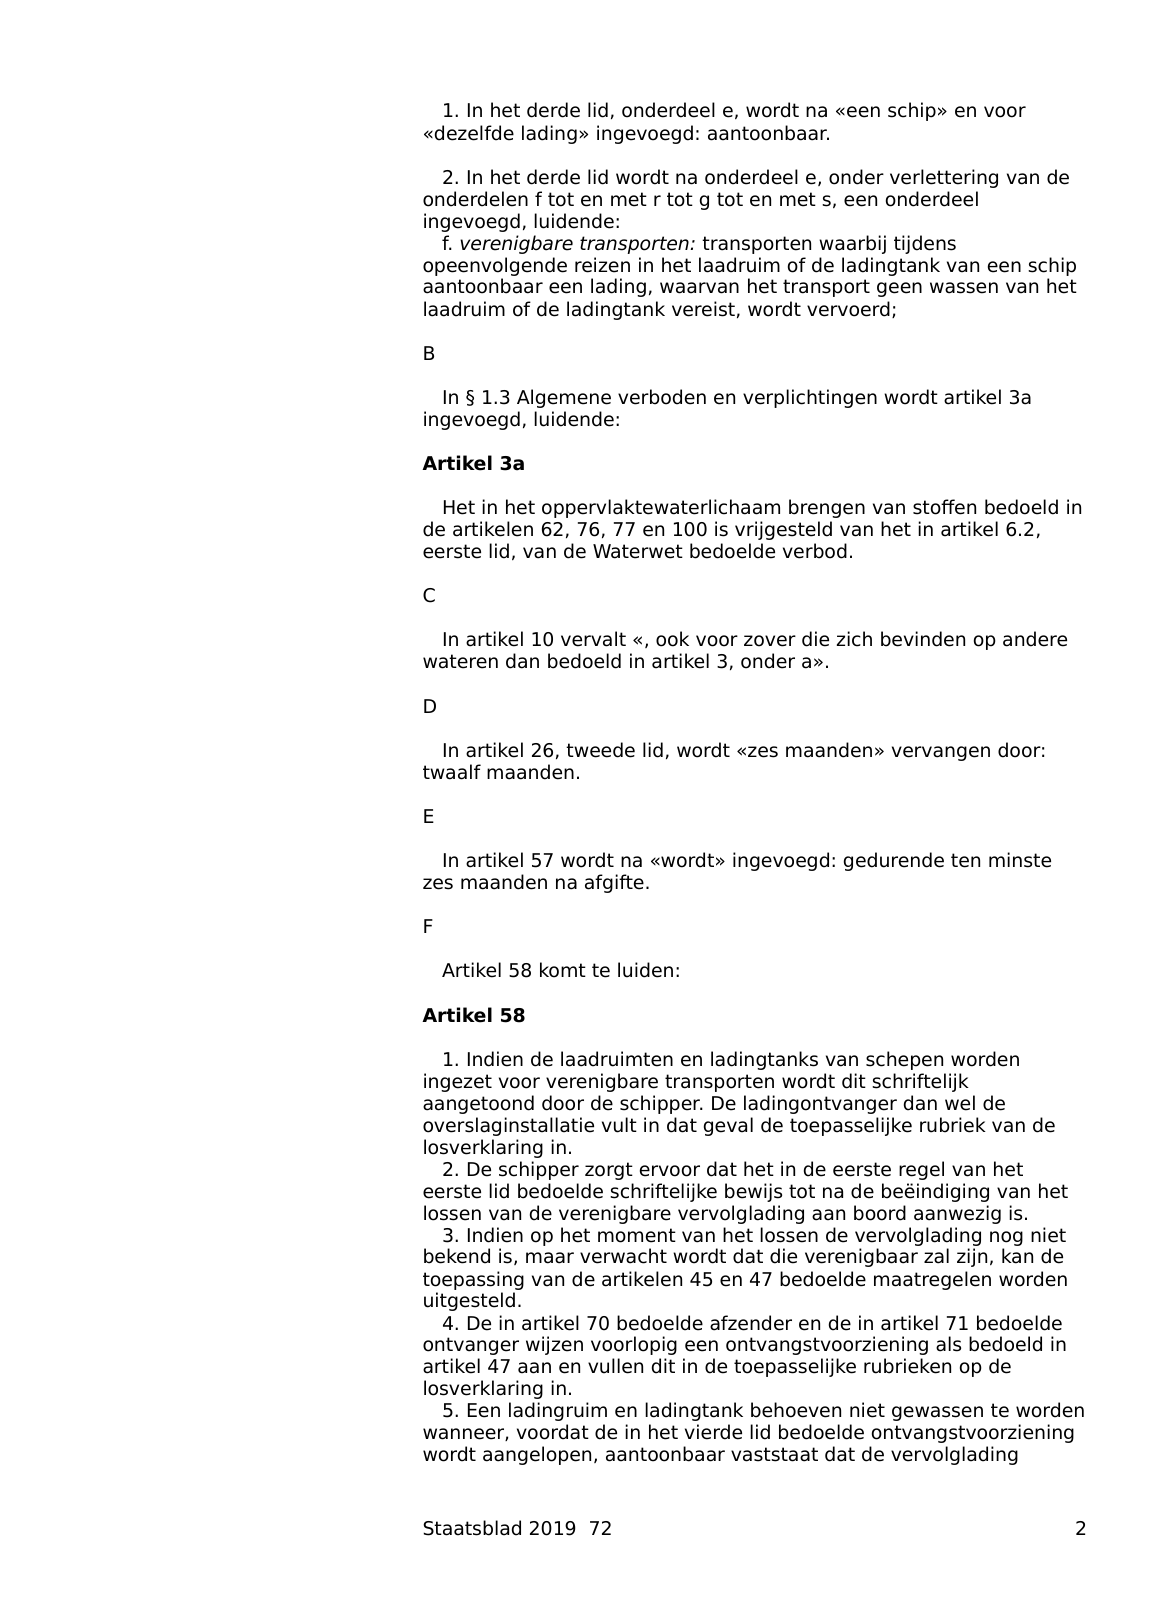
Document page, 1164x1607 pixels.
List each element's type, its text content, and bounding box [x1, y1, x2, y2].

text In artikel 57 wordt na «wordt» ingevoegd: gedurende ten minste zes maanden na afgifte. [422, 850, 1087, 894]
text Het in het oppervlaktewaterlichaam brengen van stoffen bedoeld in de artikelen 62, 76, 77 en 100 is vrijgesteld van het in artikel 6.2, eerste lid, van de Waterwet bedoelde verbod. [422, 497, 1087, 563]
text In artikel 26, tweede lid, wordt «zes maanden» vervangen door: twaalf maanden. [422, 740, 1087, 784]
text In § 1.3 Algemene verboden en verplichtingen wordt artikel 3a ingevoegd, luidende: [422, 387, 1087, 431]
text F [422, 916, 1087, 938]
text 5. Een ladingruim en ladingtank behoeven niet gewassen te worden wanneer, voordat de in het vierde lid bedoelde ontvangstvoorziening wordt aangelopen, aantoonbaar vaststaat dat de vervolglading [422, 1400, 1087, 1466]
text Artikel 58 komt te luiden: [422, 960, 1087, 982]
text f. verenigbare transporten: transporten waarbij tijdens opeenvolgende reizen in het laadruim of de ladingtank van een schip aantoonbaar een lading, waarvan het transport geen wassen van het laadruim of de ladingtank vereist, wordt vervoerd; [422, 232, 1087, 320]
text In artikel 10 vervalt «, ook voor zover die zich bevinden op andere wateren dan bedoeld in artikel 3, onder a». [422, 629, 1087, 673]
text C [422, 585, 1087, 607]
text 2. De schipper zorgt ervoor dat het in de eerste regel van het eerste lid bedoelde schriftelijke bewijs tot na de beëindiging van het lossen van de verenigbare vervolglading aan boord aanwezig is. [422, 1158, 1087, 1224]
subtitle Artikel 3a [422, 453, 1087, 475]
text D [422, 696, 1087, 717]
text 1. Indien de laadruimten en ladingtanks van schepen worden ingezet voor verenigbare transporten wordt dit schriftelijk aangetoond door de schipper. De ladingontvanger dan wel de overslaginstallatie vult in dat geval de toepasselijke rubriek van de losverklaring in. [422, 1049, 1087, 1158]
text 4. De in artikel 70 bedoelde afzender en de in artikel 71 bedoelde ontvanger wijzen voorlopig een ontvangstvoorziening als bedoeld in artikel 47 aan en vullen dit in de toepasselijke rubrieken op de losverklaring in. [422, 1312, 1087, 1400]
text 1. In het derde lid, onderdeel e, wordt na «een schip» en voor «dezelfde lading» ingevoegd: aantoonbaar. [422, 100, 1087, 144]
text B [422, 343, 1087, 364]
subtitle Artikel 58 [422, 1004, 1087, 1026]
text 2. In het derde lid wordt na onderdeel e, onder verlettering van de onderdelen f tot en met r tot g tot en met s, een onderdeel ingevoegd, luidende: [422, 167, 1087, 232]
text E [422, 806, 1087, 828]
text 3. Indien op het moment van het lossen de vervolglading nog niet bekend is, maar verwacht wordt dat die verenigbaar zal zijn, kan de toepassing van de artikelen 45 en 47 bedoelde maatregelen worden uitgesteld. [422, 1224, 1087, 1312]
